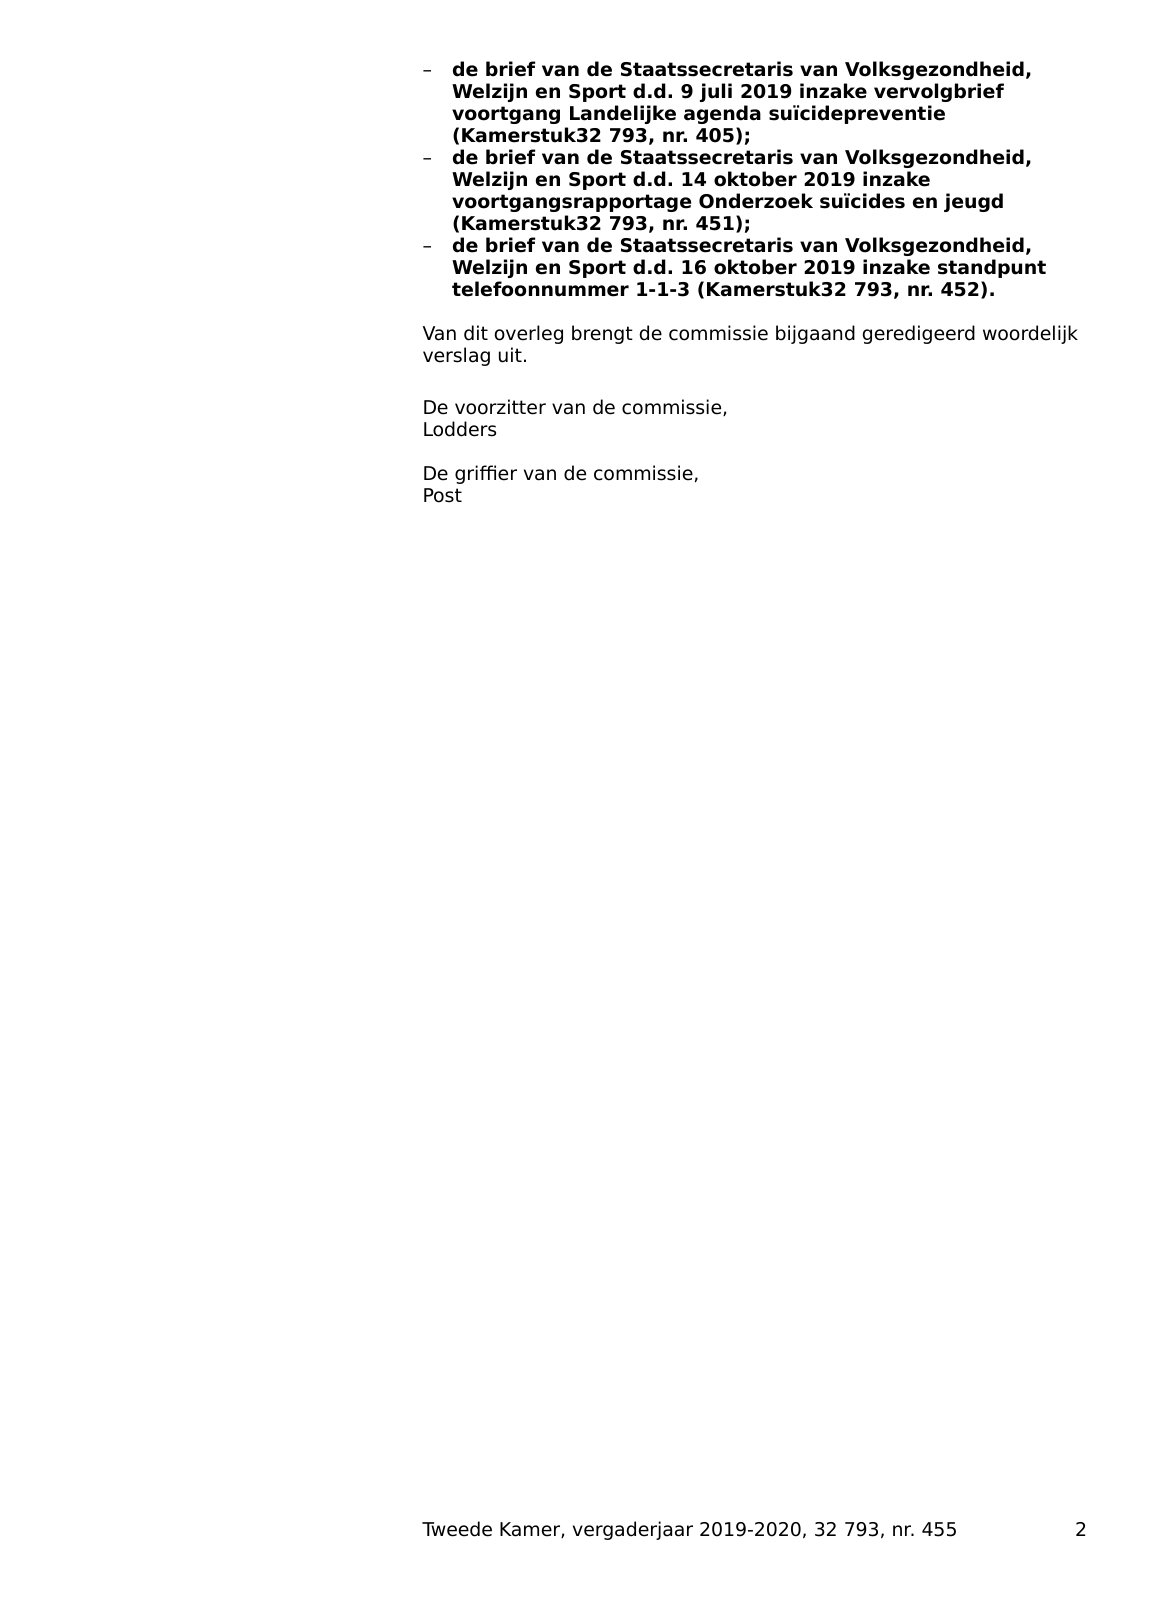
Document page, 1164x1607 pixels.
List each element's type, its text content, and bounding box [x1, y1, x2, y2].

text – de brief van de Staatssecretaris van Volksgezondheid, Welzijn en Sport d.d. 9 juli 2019 inzake vervolgbrief voortgang Landelijke agenda suïcidepreventie (Kamerstuk32 793, nr. 405); [422, 59, 1087, 147]
text De griffier van de commissie, Post [422, 463, 1087, 507]
text – de brief van de Staatssecretaris van Volksgezondheid, Welzijn en Sport d.d. 16 oktober 2019 inzake standpunt telefoonnummer 1-1-3 (Kamerstuk32 793, nr. 452). [422, 235, 1087, 301]
text Van dit overleg brengt de commissie bijgaand geredigeerd woordelijk verslag uit. [422, 323, 1087, 367]
text De voorzitter van de commissie, Lodders [422, 397, 1087, 441]
text – de brief van de Staatssecretaris van Volksgezondheid, Welzijn en Sport d.d. 14 oktober 2019 inzake voortgangsrapportage Onderzoek suïcides en jeugd (Kamerstuk32 793, nr. 451); [422, 147, 1087, 235]
